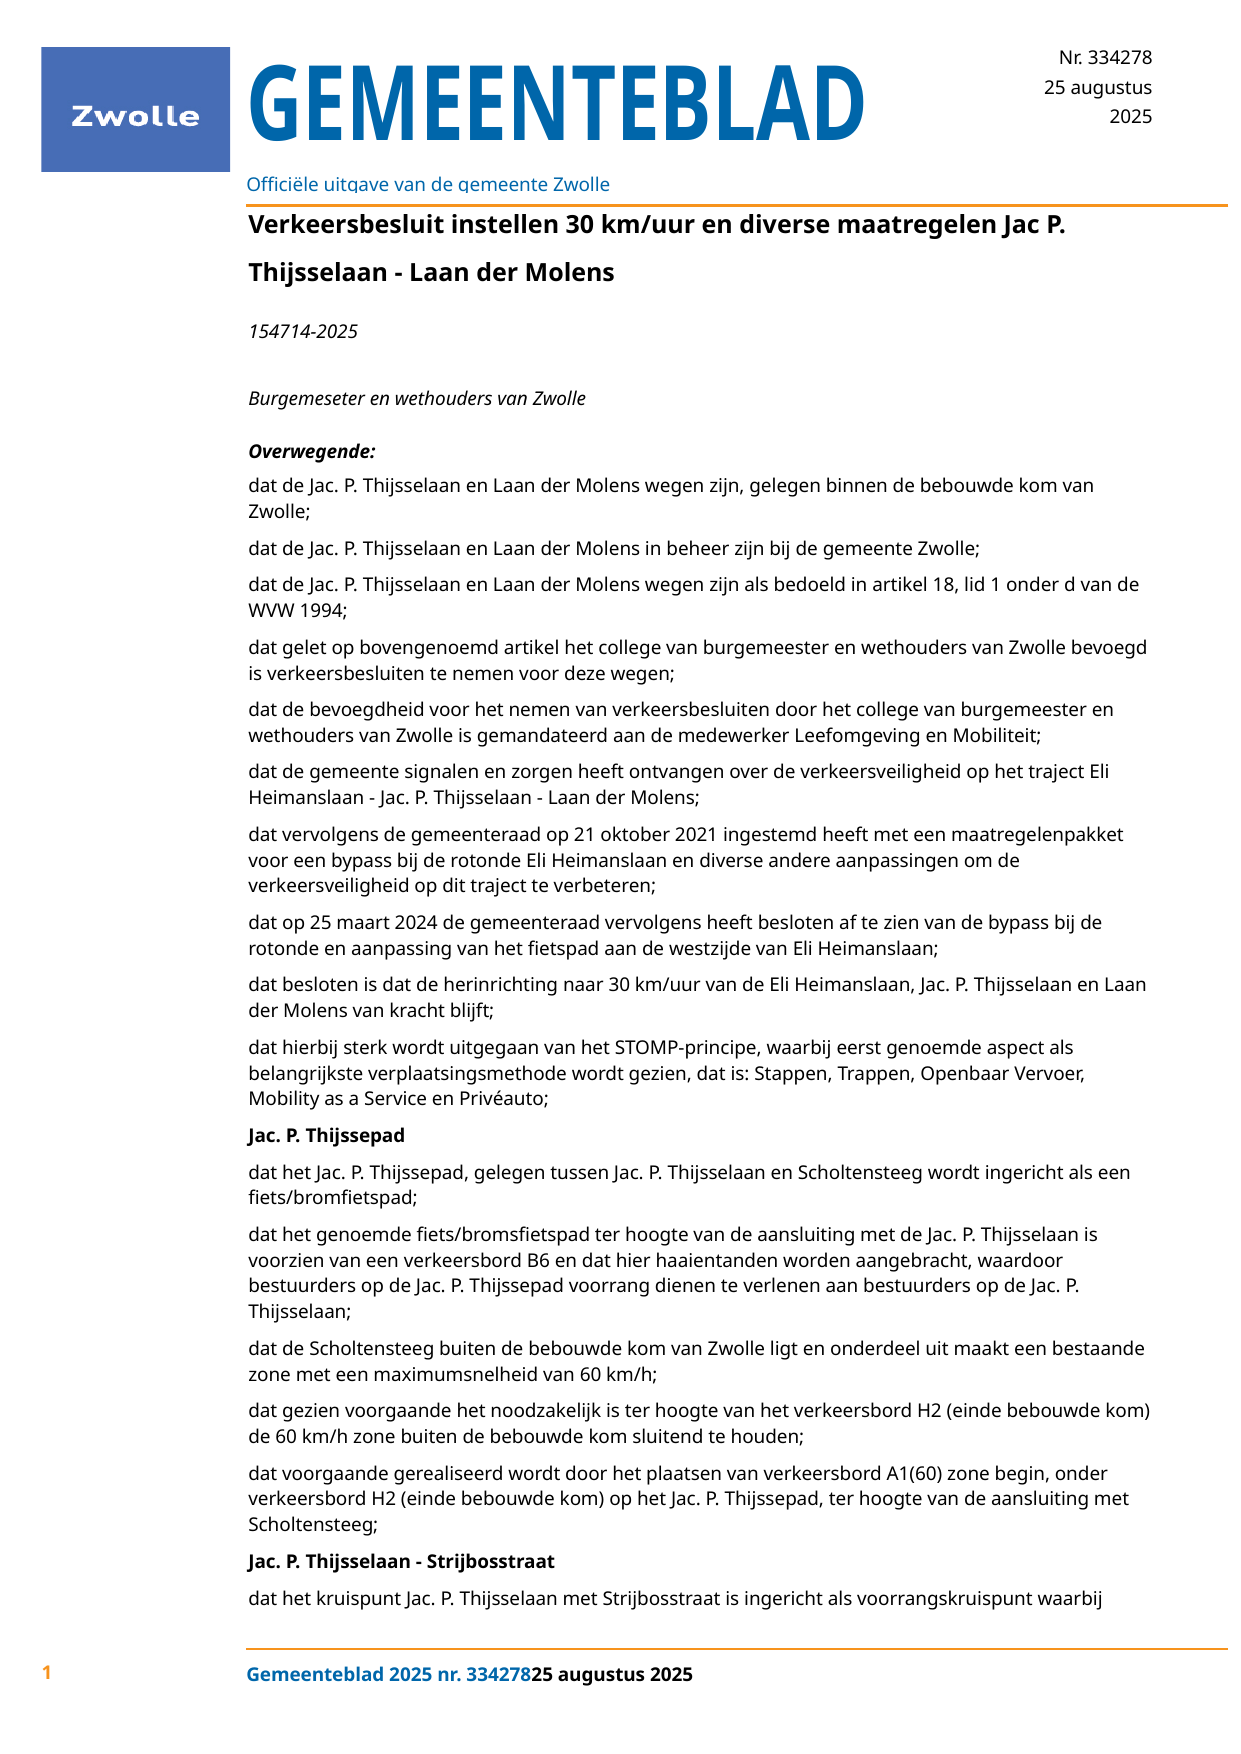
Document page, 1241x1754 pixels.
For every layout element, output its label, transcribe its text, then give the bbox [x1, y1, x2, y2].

text Jac. P. Thijssepad [248, 1122, 1152, 1148]
picture [41, 47, 231, 172]
text Jac. P. Thijsselaan - Strijbosstraat [248, 1548, 1152, 1574]
text dat de Scholtensteeg buiten de bebouwde kom van Zwolle ligt en onderdeel uit maakt een bestaande zone met een maximumsnelheid van 60 km/h; [248, 1335, 1152, 1387]
text dat besloten is dat de herinrichting naar 30 km/uur van de Eli Heimanslaan, Jac. P. Thijsselaan en Laan der Molens van kracht blijft; [248, 972, 1152, 1023]
text Verkeersbesluit instellen 30 km/uur en diverse maatregelen Jac P. Thijsselaan - Laan der Molens [248, 207, 1152, 288]
text dat de gemeente signalen en zorgen heeft ontvangen over de verkeersveiligheid op het traject Eli Heimanslaan - Jac. P. Thijsselaan - Laan der Molens; [248, 759, 1152, 810]
text Burgemeseter en wethouders van Zwolle [248, 386, 1152, 411]
text Overwegende: [248, 438, 1152, 464]
text dat hierbij sterk wordt uitgegaan van het STOMP-principe, waarbij eerst genoemde aspect als belangrijkste verplaatsingsmethode wordt gezien, dat is: Stappen, Trappen, Openbaar Vervoer, Mobility as a Service en Privéauto; [248, 1034, 1152, 1111]
text dat op 25 maart 2024 de gemeenteraad vervolgens heeft besloten af te zien van de bypass bij de rotonde en aanpassing van het fietspad aan de westzijde van Eli Heimanslaan; [248, 909, 1152, 961]
text dat de Jac. P. Thijsselaan en Laan der Molens in beheer zijn bij de gemeente Zwolle; [248, 535, 1152, 561]
text dat gezien voorgaande het noodzakelijk is ter hoogte van het verkeersbord H2 (einde bebouwde kom) de 60 km/h zone buiten de bebouwde kom sluitend te houden; [248, 1397, 1152, 1449]
text dat het kruispunt Jac. P. Thijsselaan met Strijbosstraat is ingericht als voorrangskruispunt waarbij [248, 1585, 1152, 1610]
text dat het Jac. P. Thijssepad, gelegen tussen Jac. P. Thijsselaan en Scholtensteeg wordt ingericht als een fiets/bromfietspad; [248, 1159, 1152, 1210]
text dat de Jac. P. Thijsselaan en Laan der Molens wegen zijn, gelegen binnen de bebouwde kom van Zwolle; [248, 472, 1152, 524]
text dat vervolgens de gemeenteraad op 21 oktober 2021 ingestemd heeft met een maatregelenpakket voor een bypass bij de rotonde Eli Heimanslaan en diverse andere aanpassingen om de verkeersveiligheid op dit traject te verbeteren; [248, 821, 1152, 898]
text dat voorgaande gerealiseerd wordt door het plaatsen van verkeersbord A1(60) zone begin, onder verkeersbord H2 (einde bebouwde kom) op het Jac. P. Thijssepad, ter hoogte van de aansluiting met Scholtensteeg; [248, 1460, 1152, 1537]
text dat de Jac. P. Thijsselaan en Laan der Molens wegen zijn als bedoeld in artikel 18, lid 1 onder d van de WVW 1994; [248, 572, 1152, 623]
text 154714-2025 [248, 318, 1152, 344]
text dat het genoemde fiets/bromsfietspad ter hoogte van de aansluiting met de Jac. P. Thijsselaan is voorzien van een verkeersbord B6 en dat hier haaientanden worden aangebracht, waardoor bestuurders op de Jac. P. Thijssepad voorrang dienen te verlenen aan bestuurders op de Jac. P. Thijsselaan; [248, 1221, 1152, 1324]
text dat gelet op bovengenoemd artikel het college van burgemeester en wethouders van Zwolle bevoegd is verkeersbesluiten te nemen voor deze wegen; [248, 634, 1152, 685]
text dat de bevoegdheid voor het nemen van verkeersbesluiten door het college van burgemeester en wethouders van Zwolle is gemandateerd aan de medewerker Leefomgeving en Mobiliteit; [248, 696, 1152, 748]
